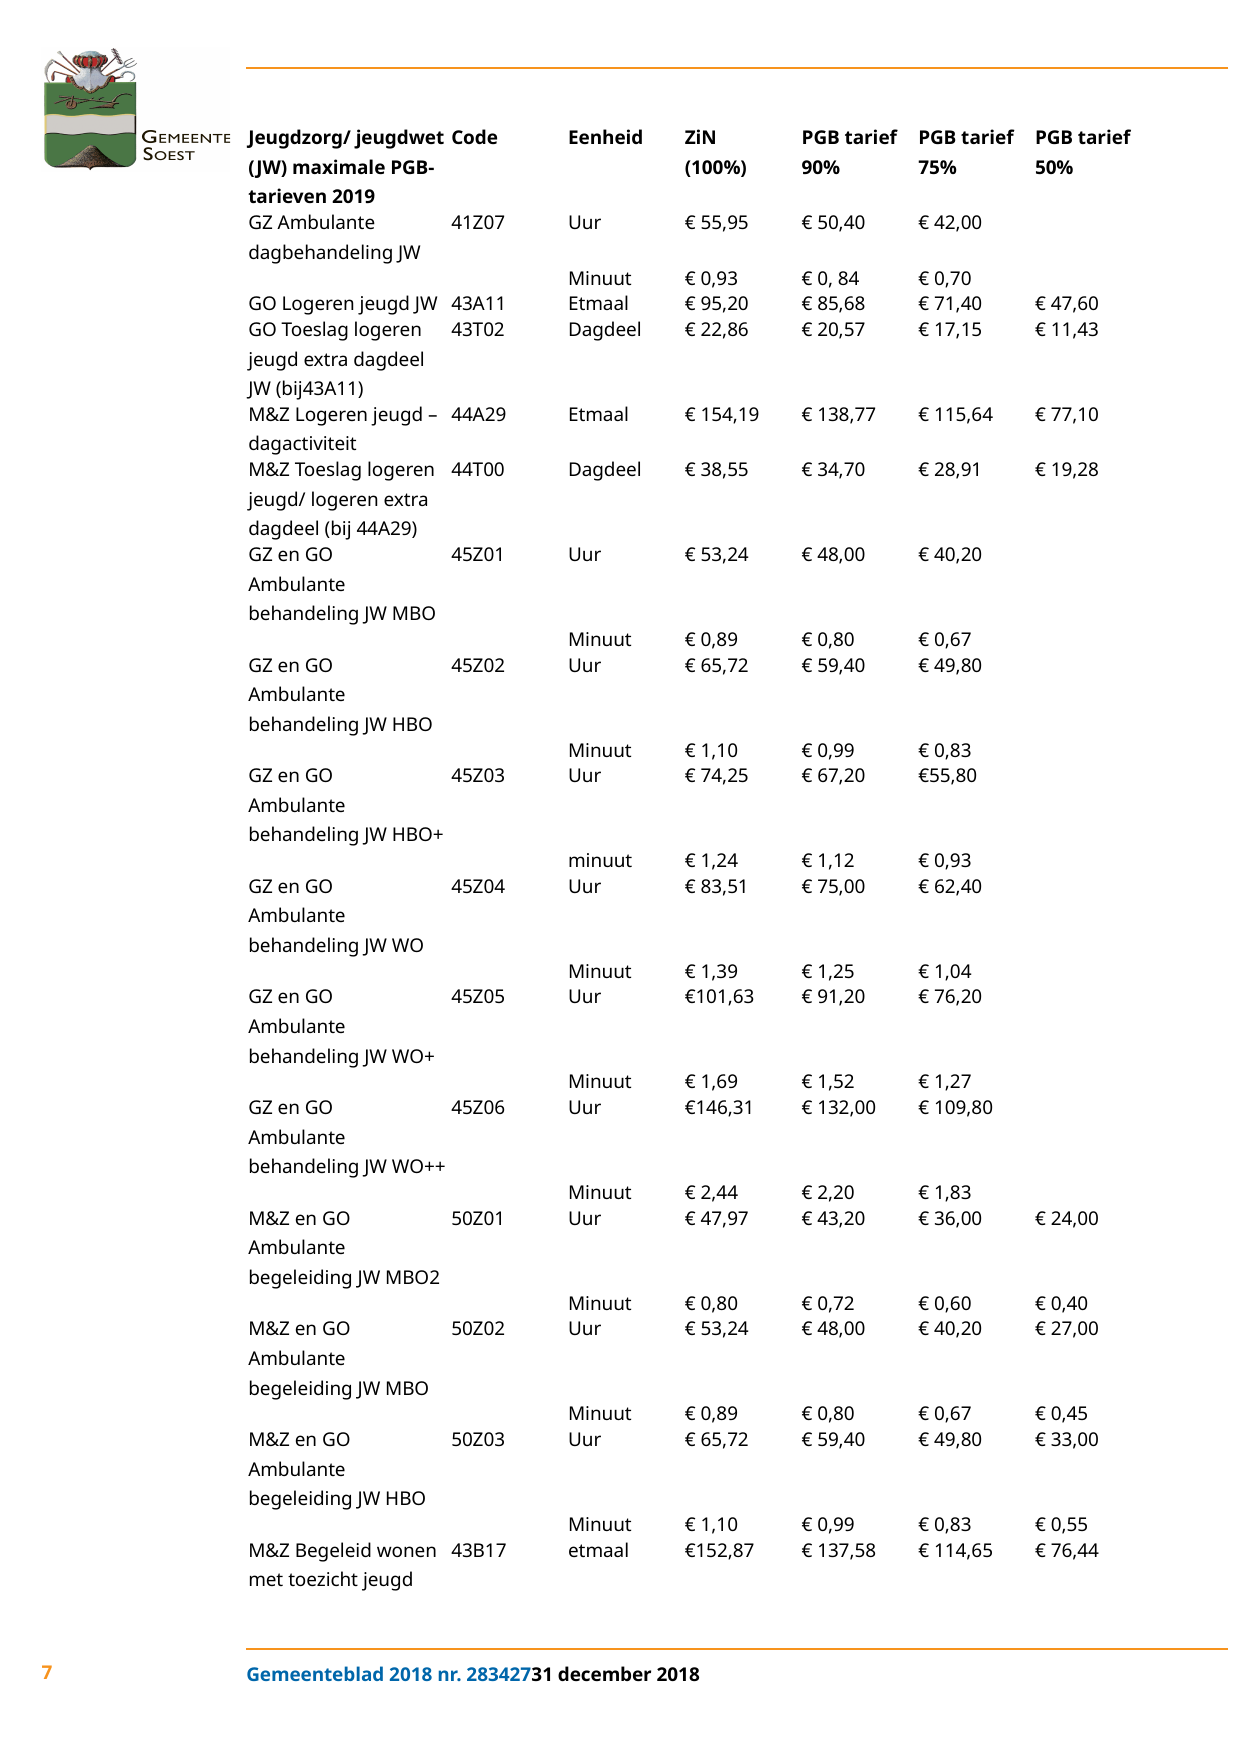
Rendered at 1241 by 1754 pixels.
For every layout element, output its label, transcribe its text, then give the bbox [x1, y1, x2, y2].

table_cell Minuut [568, 958, 684, 984]
table_cell Dagdeel [568, 316, 684, 401]
table_cell € 50,40 [801, 209, 918, 265]
table_cell minuut [568, 848, 684, 873]
table_cell € 49,80 [918, 1426, 1035, 1511]
table_cell 45Z04 [451, 873, 568, 958]
table_cell € 1,10 [685, 1511, 801, 1537]
table_header PGB tarief 90% [801, 125, 918, 209]
table_cell € 0,45 [1035, 1401, 1152, 1426]
table_cell € 11,43 [1035, 316, 1152, 401]
table_cell [1035, 737, 1152, 762]
table_header Jeugdzorg/ jeugdwet (JW) maximale PGB-tarieven 2019 [248, 125, 451, 209]
table_cell [248, 626, 451, 652]
table_cell €152,87 [685, 1537, 801, 1592]
table_cell [451, 737, 568, 762]
table_cell 43T02 [451, 316, 568, 401]
table_cell € 1,25 [801, 958, 918, 984]
table_cell € 0,80 [801, 1401, 918, 1426]
table_cell GZ en GO Ambulante behandeling JW WO+ [248, 984, 451, 1069]
table_cell Minuut [568, 265, 684, 290]
table_cell €146,31 [685, 1094, 801, 1179]
table_cell Uur [568, 873, 684, 958]
table_cell [451, 958, 568, 984]
table_cell [451, 1179, 568, 1205]
table_cell Etmaal [568, 401, 684, 456]
table_cell € 34,70 [801, 456, 918, 541]
table_cell Etmaal [568, 290, 684, 316]
table_cell [1035, 763, 1152, 847]
table_cell GZ en GO Ambulante behandeling JW MBO [248, 541, 451, 626]
table_cell € 40,20 [918, 1316, 1035, 1401]
table_cell € 1,12 [801, 848, 918, 873]
table_cell € 0,70 [918, 265, 1035, 290]
table_cell € 48,00 [801, 1316, 918, 1401]
table_cell € 20,57 [801, 316, 918, 401]
table_cell € 114,65 [918, 1537, 1035, 1592]
table_cell € 109,80 [918, 1094, 1035, 1179]
table_header PGB tarief 50% [1035, 125, 1152, 209]
picture [41, 47, 231, 172]
table_cell € 28,91 [918, 456, 1035, 541]
table_cell € 42,00 [918, 209, 1035, 265]
table_cell € 2,20 [801, 1179, 918, 1205]
table_cell Uur [568, 541, 684, 626]
table_cell € 138,77 [801, 401, 918, 456]
table_cell €55,80 [918, 763, 1035, 847]
table_cell € 1,27 [918, 1069, 1035, 1094]
table_cell Minuut [568, 1401, 684, 1426]
table_cell € 53,24 [685, 1316, 801, 1401]
table_cell € 137,58 [801, 1537, 918, 1592]
table_cell € 0,67 [918, 1401, 1035, 1426]
table_cell [451, 848, 568, 873]
table_header Eenheid [568, 125, 684, 209]
table_cell € 76,44 [1035, 1537, 1152, 1592]
table_cell [1035, 958, 1152, 984]
table_cell Uur [568, 984, 684, 1069]
table_cell € 19,28 [1035, 456, 1152, 541]
table_cell € 43,20 [801, 1205, 918, 1290]
table_cell 45Z02 [451, 652, 568, 737]
table_cell € 1,83 [918, 1179, 1035, 1205]
table_cell € 1,52 [801, 1069, 918, 1094]
table_cell € 1,24 [685, 848, 801, 873]
table_cell € 0,93 [685, 265, 801, 290]
table_cell Minuut [568, 737, 684, 762]
table_cell etmaal [568, 1537, 684, 1592]
table_cell [1035, 1094, 1152, 1179]
table_cell GZ Ambulante dagbehandeling JW [248, 209, 451, 265]
table_cell [248, 1401, 451, 1426]
table_cell € 0,89 [685, 626, 801, 652]
table_cell € 0,60 [918, 1290, 1035, 1316]
table_cell € 53,24 [685, 541, 801, 626]
table_cell € 49,80 [918, 652, 1035, 737]
table_cell [451, 1069, 568, 1094]
table_cell Uur [568, 209, 684, 265]
table_cell € 22,86 [685, 316, 801, 401]
table_cell € 0,80 [685, 1290, 801, 1316]
table_cell € 27,00 [1035, 1316, 1152, 1401]
table_cell € 154,19 [685, 401, 801, 456]
table_cell [248, 1179, 451, 1205]
table_cell € 0,99 [801, 1511, 918, 1537]
table_cell M&Z Logeren jeugd – dagactiviteit [248, 401, 451, 456]
table_cell M&Z en GO Ambulante begeleiding JW MBO2 [248, 1205, 451, 1290]
table_cell € 36,00 [918, 1205, 1035, 1290]
table_cell Minuut [568, 1179, 684, 1205]
table_cell € 0,40 [1035, 1290, 1152, 1316]
table_cell € 0,89 [685, 1401, 801, 1426]
table_cell Uur [568, 1426, 684, 1511]
table_cell € 1,39 [685, 958, 801, 984]
table_cell [451, 1401, 568, 1426]
table_cell € 0,67 [918, 626, 1035, 652]
table_cell [1035, 652, 1152, 737]
table_cell € 59,40 [801, 652, 918, 737]
table_cell € 67,20 [801, 763, 918, 847]
table_cell [1035, 1069, 1152, 1094]
table_cell € 0,72 [801, 1290, 918, 1316]
table_cell € 47,97 [685, 1205, 801, 1290]
table_header PGB tarief 75% [918, 125, 1035, 209]
table_cell Uur [568, 652, 684, 737]
table_cell € 38,55 [685, 456, 801, 541]
table_cell [1035, 626, 1152, 652]
table_cell [248, 848, 451, 873]
table_cell [248, 1290, 451, 1316]
table_cell € 33,00 [1035, 1426, 1152, 1511]
table_cell € 115,64 [918, 401, 1035, 456]
table_cell € 55,95 [685, 209, 801, 265]
table_cell [1035, 541, 1152, 626]
table_cell € 65,72 [685, 652, 801, 737]
table_cell 44T00 [451, 456, 568, 541]
table_cell € 17,15 [918, 316, 1035, 401]
table_cell 50Z01 [451, 1205, 568, 1290]
table_cell 44A29 [451, 401, 568, 456]
table_header ZiN (100%) [685, 125, 801, 209]
table_cell € 75,00 [801, 873, 918, 958]
table_cell GO Toeslag logeren jeugd extra dagdeel JW (bij43A11) [248, 316, 451, 401]
table_cell € 1,04 [918, 958, 1035, 984]
table_cell [1035, 984, 1152, 1069]
table_cell Dagdeel [568, 456, 684, 541]
table_cell [451, 1290, 568, 1316]
table_cell GO Logeren jeugd JW [248, 290, 451, 316]
table_cell M&Z Begeleid wonen met toezicht jeugd [248, 1537, 451, 1592]
table_cell € 65,72 [685, 1426, 801, 1511]
table_cell M&Z en GO Ambulante begeleiding JW MBO [248, 1316, 451, 1401]
table_cell € 1,10 [685, 737, 801, 762]
table_cell € 0,93 [918, 848, 1035, 873]
table_cell Minuut [568, 1290, 684, 1316]
table_cell Uur [568, 763, 684, 847]
table_cell € 95,20 [685, 290, 801, 316]
table_cell Uur [568, 1205, 684, 1290]
table_cell [248, 737, 451, 762]
table_cell GZ en GO Ambulante behandeling JW HBO [248, 652, 451, 737]
table_cell 45Z06 [451, 1094, 568, 1179]
table_cell [1035, 209, 1152, 265]
table_cell GZ en GO Ambulante behandeling JW HBO+ [248, 763, 451, 847]
table_cell € 71,40 [918, 290, 1035, 316]
table_cell € 0,80 [801, 626, 918, 652]
table_cell € 2,44 [685, 1179, 801, 1205]
table_cell € 40,20 [918, 541, 1035, 626]
table_cell Uur [568, 1094, 684, 1179]
table_cell [248, 958, 451, 984]
table_cell [1035, 1179, 1152, 1205]
table_cell € 47,60 [1035, 290, 1152, 316]
table_cell € 24,00 [1035, 1205, 1152, 1290]
table_cell € 0, 84 [801, 265, 918, 290]
table_cell € 0,83 [918, 737, 1035, 762]
table_cell [248, 1069, 451, 1094]
table_cell Uur [568, 1316, 684, 1401]
table_cell € 59,40 [801, 1426, 918, 1511]
table_cell € 0,99 [801, 737, 918, 762]
table_cell GZ en GO Ambulante behandeling JW WO [248, 873, 451, 958]
table_cell [248, 265, 451, 290]
table_cell 41Z07 [451, 209, 568, 265]
table_cell € 62,40 [918, 873, 1035, 958]
table_cell € 74,25 [685, 763, 801, 847]
table_cell Minuut [568, 1511, 684, 1537]
table_cell 50Z03 [451, 1426, 568, 1511]
table_header Code [451, 125, 568, 209]
table_cell [248, 1511, 451, 1537]
table_cell [1035, 873, 1152, 958]
table_cell [451, 1511, 568, 1537]
table_cell € 77,10 [1035, 401, 1152, 456]
table_cell Minuut [568, 1069, 684, 1094]
table_cell € 0,55 [1035, 1511, 1152, 1537]
table_cell M&Z Toeslag logeren jeugd/ logeren extra dagdeel (bij 44A29) [248, 456, 451, 541]
table_cell € 91,20 [801, 984, 918, 1069]
table_cell GZ en GO Ambulante behandeling JW WO++ [248, 1094, 451, 1179]
table_cell [451, 265, 568, 290]
table_cell [1035, 265, 1152, 290]
table_cell Minuut [568, 626, 684, 652]
table_cell 43B17 [451, 1537, 568, 1592]
table_cell € 0,83 [918, 1511, 1035, 1537]
table_cell € 85,68 [801, 290, 918, 316]
table_cell 50Z02 [451, 1316, 568, 1401]
table_cell € 76,20 [918, 984, 1035, 1069]
table_cell 45Z05 [451, 984, 568, 1069]
table_cell € 83,51 [685, 873, 801, 958]
table_cell 45Z01 [451, 541, 568, 626]
table_cell [451, 626, 568, 652]
table_cell €101,63 [685, 984, 801, 1069]
table_cell 43A11 [451, 290, 568, 316]
table_cell 45Z03 [451, 763, 568, 847]
table_cell [1035, 848, 1152, 873]
table_cell € 132,00 [801, 1094, 918, 1179]
table_cell € 48,00 [801, 541, 918, 626]
table_cell M&Z en GO Ambulante begeleiding JW HBO [248, 1426, 451, 1511]
table_cell € 1,69 [685, 1069, 801, 1094]
